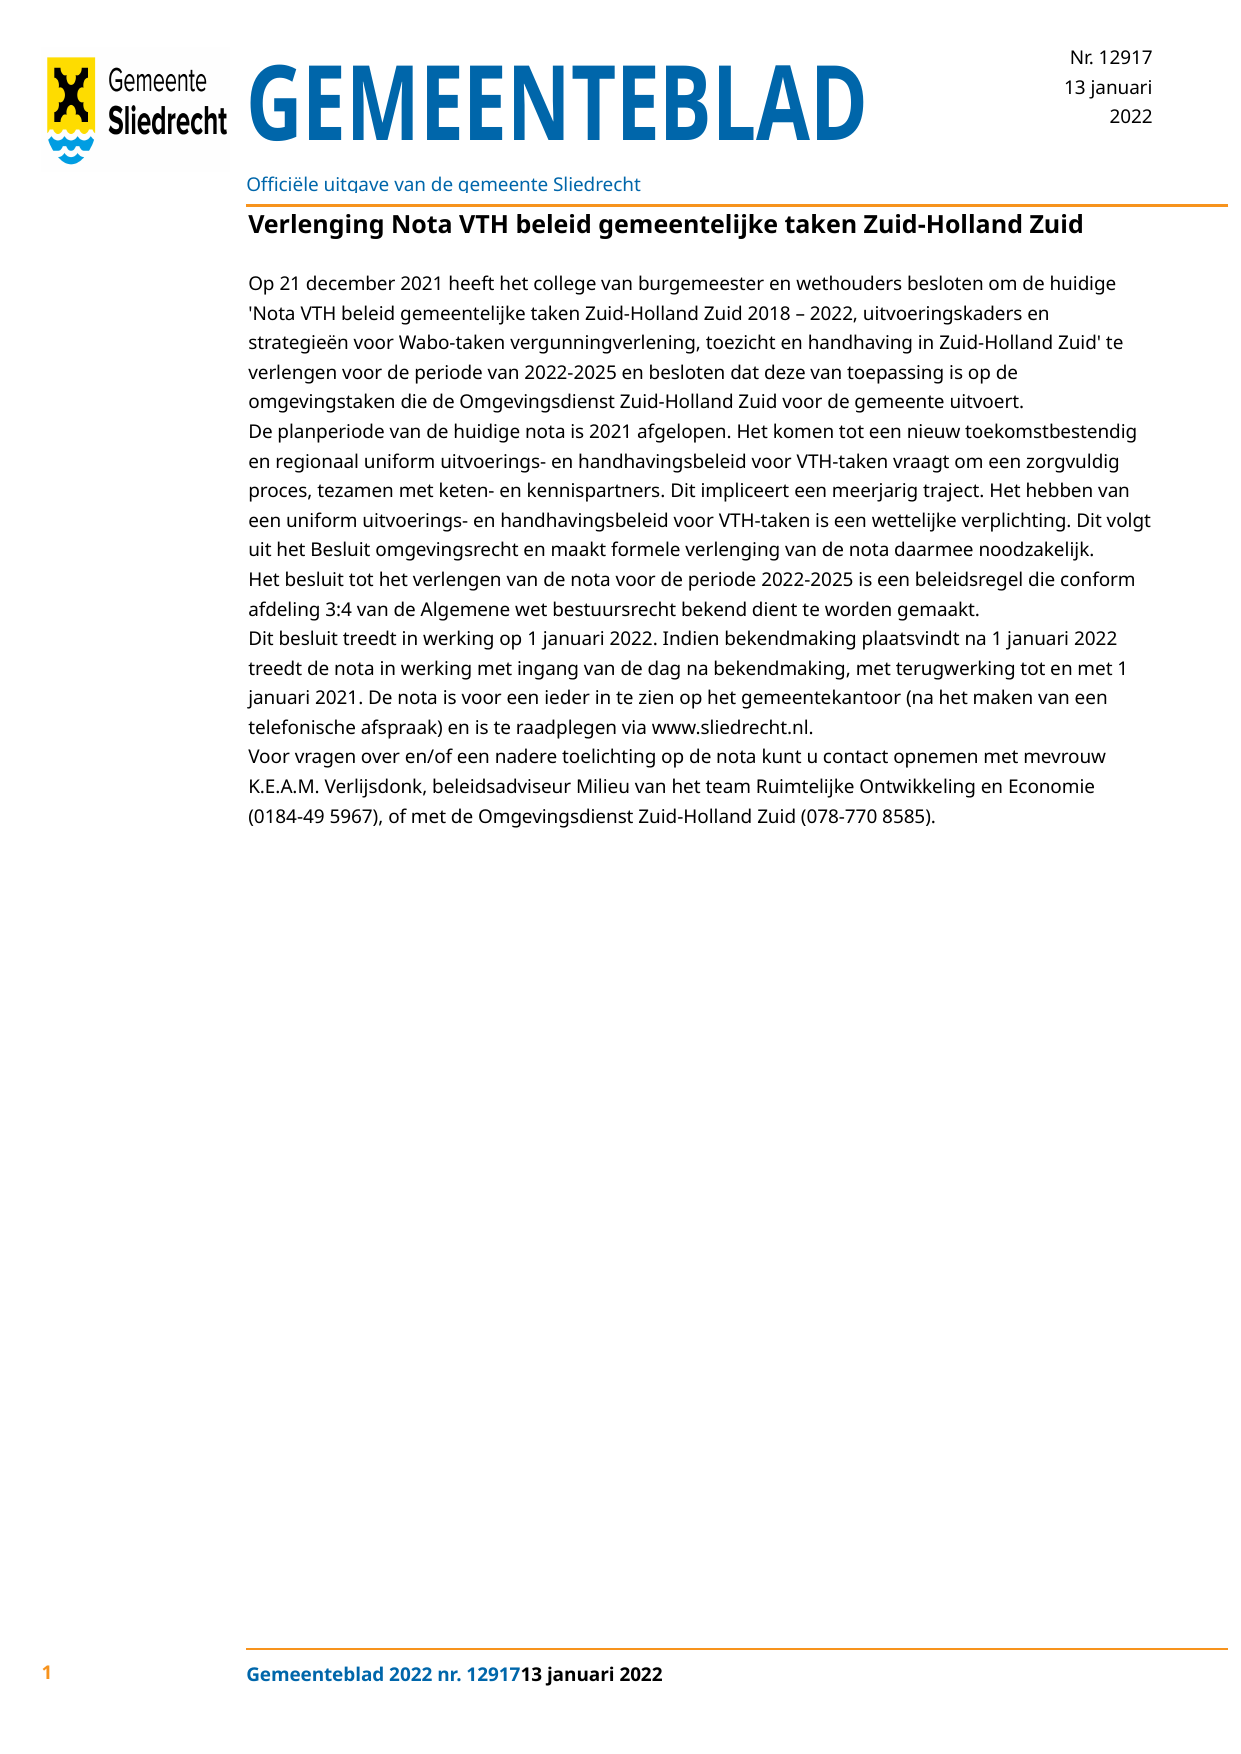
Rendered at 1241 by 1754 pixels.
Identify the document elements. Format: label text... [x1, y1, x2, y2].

picture [41, 47, 231, 172]
text Op 21 december 2021 heeft het college van burgemeester en wethouders besloten om de huidige 'Nota VTH beleid gemeentelijke taken Zuid-Holland Zuid 2018 – 2022, uitvoeringskaders en strategieën voor Wabo-taken vergunningverlening, toezicht en handhaving in Zuid-Holland Zuid' te verlengen voor de periode van 2022-2025 en besloten dat deze van toepassing is op de omgevingstaken die de Omgevingsdienst Zuid-Holland Zuid voor de gemeente uitvoert. [248, 270, 1152, 414]
text Voor vragen over en/of een nadere toelichting op de nota kunt u contact opnemen met mevrouw K.E.A.M. Verlijsdonk, beleidsadviseur Milieu van het team Ruimtelijke Ontwikkeling en Economie (0184-49 5967), of met de Omgevingsdienst Zuid-Holland Zuid (078-770 8585). [248, 744, 1152, 828]
text De planperiode van de huidige nota is 2021 afgelopen. Het komen tot een nieuw toekomstbestendig en regionaal uniform uitvoerings- en handhavingsbeleid voor VTH-taken vraagt om een zorgvuldig proces, tezamen met keten- en kennispartners. Dit impliceert een meerjarig traject. Het hebben van een uniform uitvoerings- en handhavingsbeleid voor VTH-taken is een wettelijke verplichting. Dit volgt uit het Besluit omgevingsrecht en maakt formele verlenging van de nota daarmee noodzakelijk. [248, 418, 1152, 562]
text Het besluit tot het verlengen van de nota voor de periode 2022-2025 is een beleidsregel die conform afdeling 3:4 van de Algemene wet bestuursrecht bekend dient te worden gemaakt. [248, 566, 1152, 621]
text Verlenging Nota VTH beleid gemeentelijke taken Zuid-Holland Zuid [248, 207, 1152, 241]
text Dit besluit treedt in werking op 1 januari 2022. Indien bekendmaking plaatsvindt na 1 januari 2022 treedt de nota in werking met ingang van de dag na bekendmaking, met terugwerking tot en met 1 januari 2021. De nota is voor een ieder in te zien op het gemeentekantoor (na het maken van een telefonische afspraak) en is te raadplegen via www.sliedrecht.nl. [248, 625, 1152, 740]
